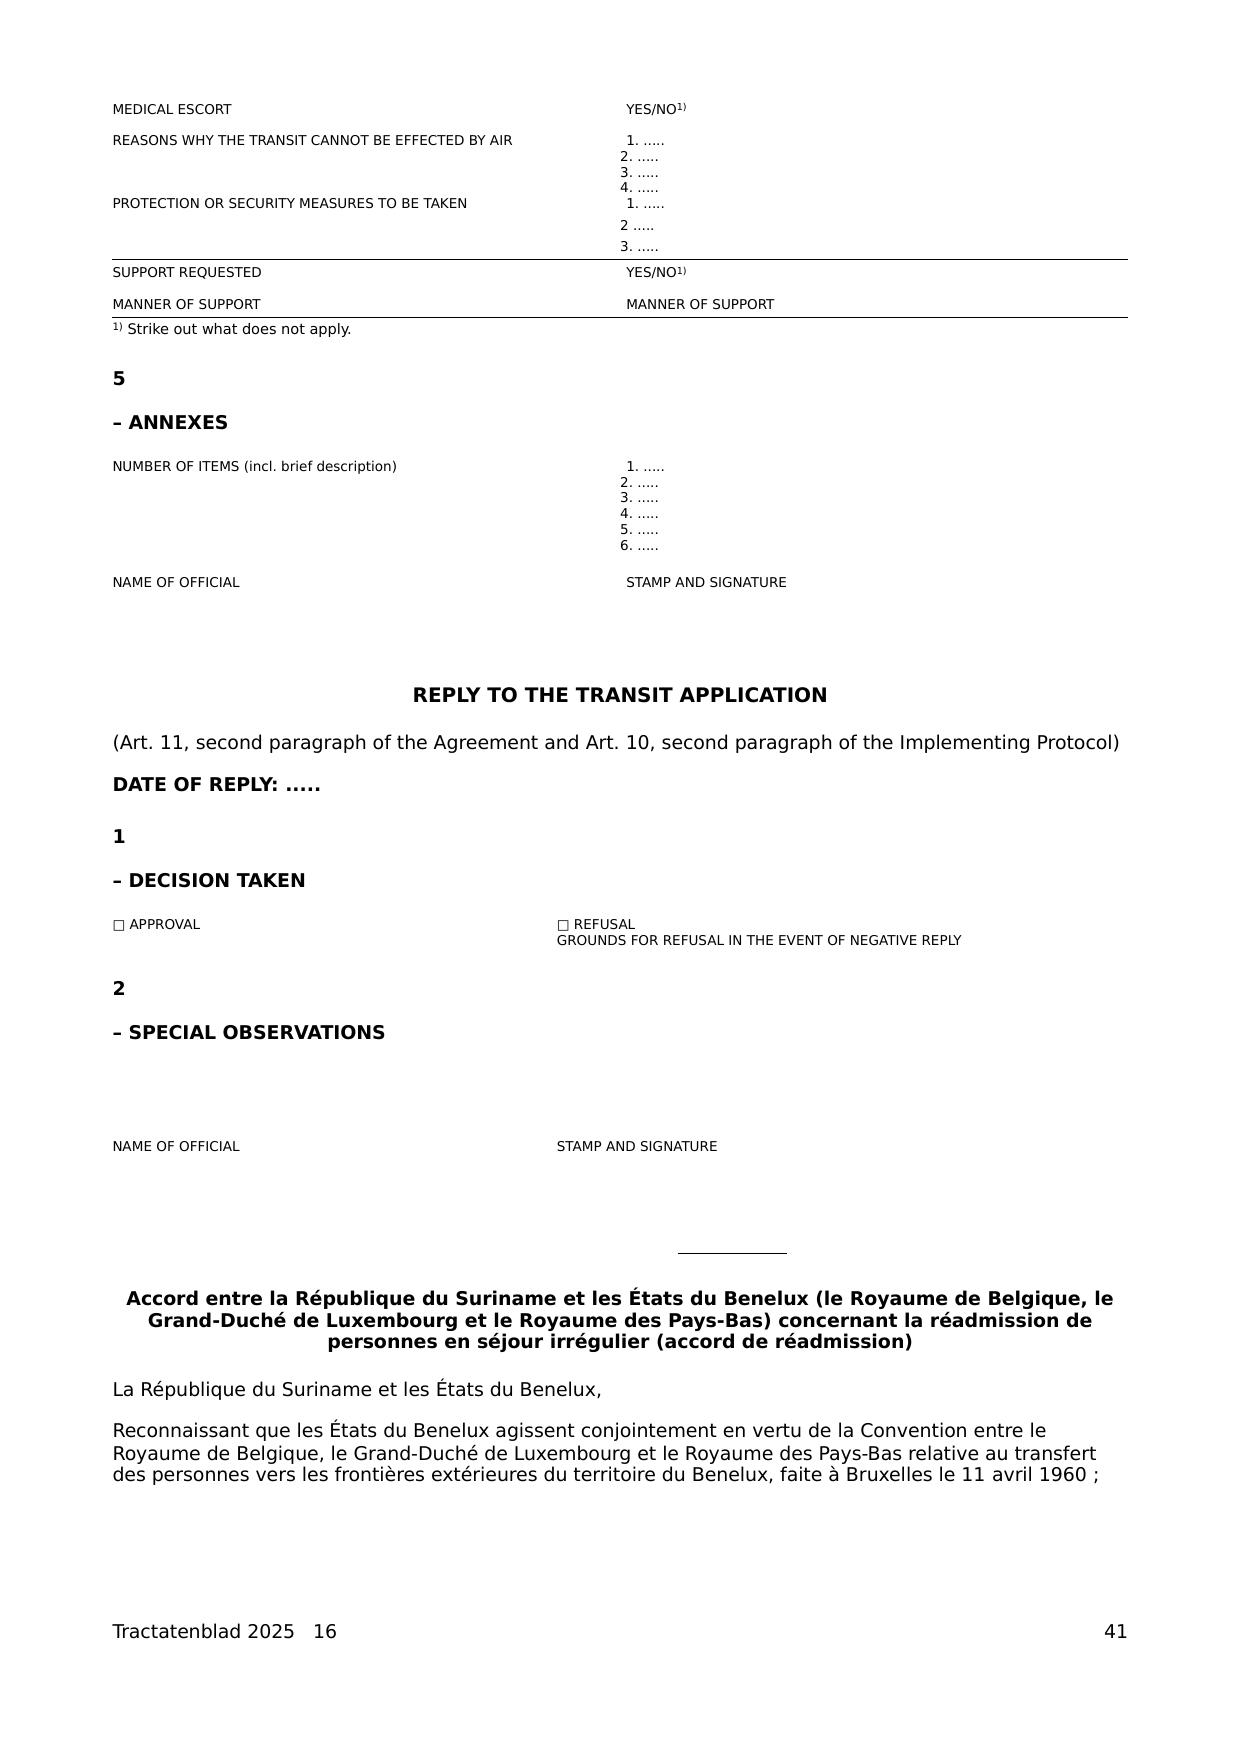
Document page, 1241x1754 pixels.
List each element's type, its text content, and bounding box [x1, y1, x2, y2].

table_header STAMP AND SIGNATURE [620, 575, 1128, 591]
table_cell [112, 1085, 1128, 1101]
text (Art. 11, second paragraph of the Agreement and Art. 10, second paragraph of the Implementing Protocol) [112, 732, 1128, 754]
table_cell [112, 933, 551, 948]
table_cell GROUNDS FOR REFUSAL IN THE EVENT OF NEGATIVE REPLY [551, 933, 1128, 948]
subtitle 5 – ANNEXES [112, 368, 1128, 434]
table_header □ APPROVAL [112, 917, 551, 933]
table_cell 3. ..... [620, 238, 1128, 259]
subtitle 1 – DECISION TAKEN [112, 826, 1128, 892]
table_cell 3. ..... [620, 490, 1128, 506]
table_header [112, 1069, 1128, 1085]
table_header □ REFUSAL [551, 917, 1128, 933]
table_cell MEDICAL ESCORT [112, 96, 620, 117]
table_cell 1) Strike out what does not apply. [112, 318, 1128, 338]
table_cell REASONS WHY THE TRANSIT CANNOT BE EFFECTED BY AIR [112, 133, 620, 196]
table_cell [620, 591, 1128, 606]
table_cell 6. ..... [620, 538, 1128, 553]
table_cell MANNER OF SUPPORT [620, 297, 1128, 317]
table_cell 4. ..... [620, 506, 1128, 522]
table_cell [112, 591, 620, 606]
table_header NUMBER OF ITEMS (incl. brief description) [112, 459, 620, 553]
table_cell [112, 1101, 1128, 1116]
table_cell [112, 1170, 551, 1186]
table_cell YES/NO1) [620, 96, 1128, 117]
table_cell 4. ..... [620, 180, 1128, 196]
subtitle Accord entre la République du Suriname et les États du Benelux (le Royaume de Belgique, le Grand-Duché de Luxembourg et le Royaume des Pays-Bas) concernant la réadmission de personnes en séjour irrégulier (accord de réadmission) [112, 1287, 1128, 1353]
table_cell 1. ..... [620, 196, 1128, 216]
table_cell [551, 1154, 1128, 1170]
table_cell YES/NO1) [620, 260, 1128, 281]
table_cell PROTECTION OR SECURITY MEASURES TO BE TAKEN [112, 196, 620, 259]
table_cell 1. ..... [620, 133, 1128, 149]
table_cell [112, 281, 1128, 297]
subtitle REPLY TO THE TRANSIT APPLICATION [112, 684, 1128, 707]
table_header NAME OF OFFICIAL [112, 1138, 551, 1154]
text La République du Suriname et les États du Benelux, [112, 1378, 1128, 1400]
table_cell [620, 606, 1128, 622]
table_cell [112, 622, 620, 638]
subtitle 2 – SPECIAL OBSERVATIONS [112, 978, 1128, 1044]
table_cell 5. ..... [620, 522, 1128, 537]
table_cell 2. ..... [620, 149, 1128, 164]
table_cell [620, 638, 1128, 654]
table_cell 2. ..... [620, 475, 1128, 490]
text DATE OF REPLY: ..... [112, 774, 1128, 796]
table_cell [620, 622, 1128, 638]
text Reconnaissant que les États du Benelux agissent conjointement en vertu de la Convention entre le Royaume de Belgique, le Grand-Duché de Luxembourg et le Royaume des Pays-Bas relative au transfert des personnes vers les frontières extérieures du territoire du Benelux, faite à Bruxelles le 11 avril 1960 ; [112, 1420, 1128, 1486]
table_cell 3. ..... [620, 165, 1128, 180]
table_header 1. ..... [620, 459, 1128, 474]
table_cell [112, 606, 620, 622]
table_header STAMP AND SIGNATURE [551, 1138, 1128, 1154]
table_cell 2 ..... [620, 216, 1128, 238]
table_cell [112, 118, 1128, 133]
table_cell [112, 1154, 551, 1170]
table_header NAME OF OFFICIAL [112, 575, 620, 591]
table_cell [551, 1170, 1128, 1186]
table_cell MANNER OF SUPPORT [112, 297, 620, 317]
table_cell [112, 638, 620, 654]
table_cell SUPPORT REQUESTED [112, 260, 620, 281]
